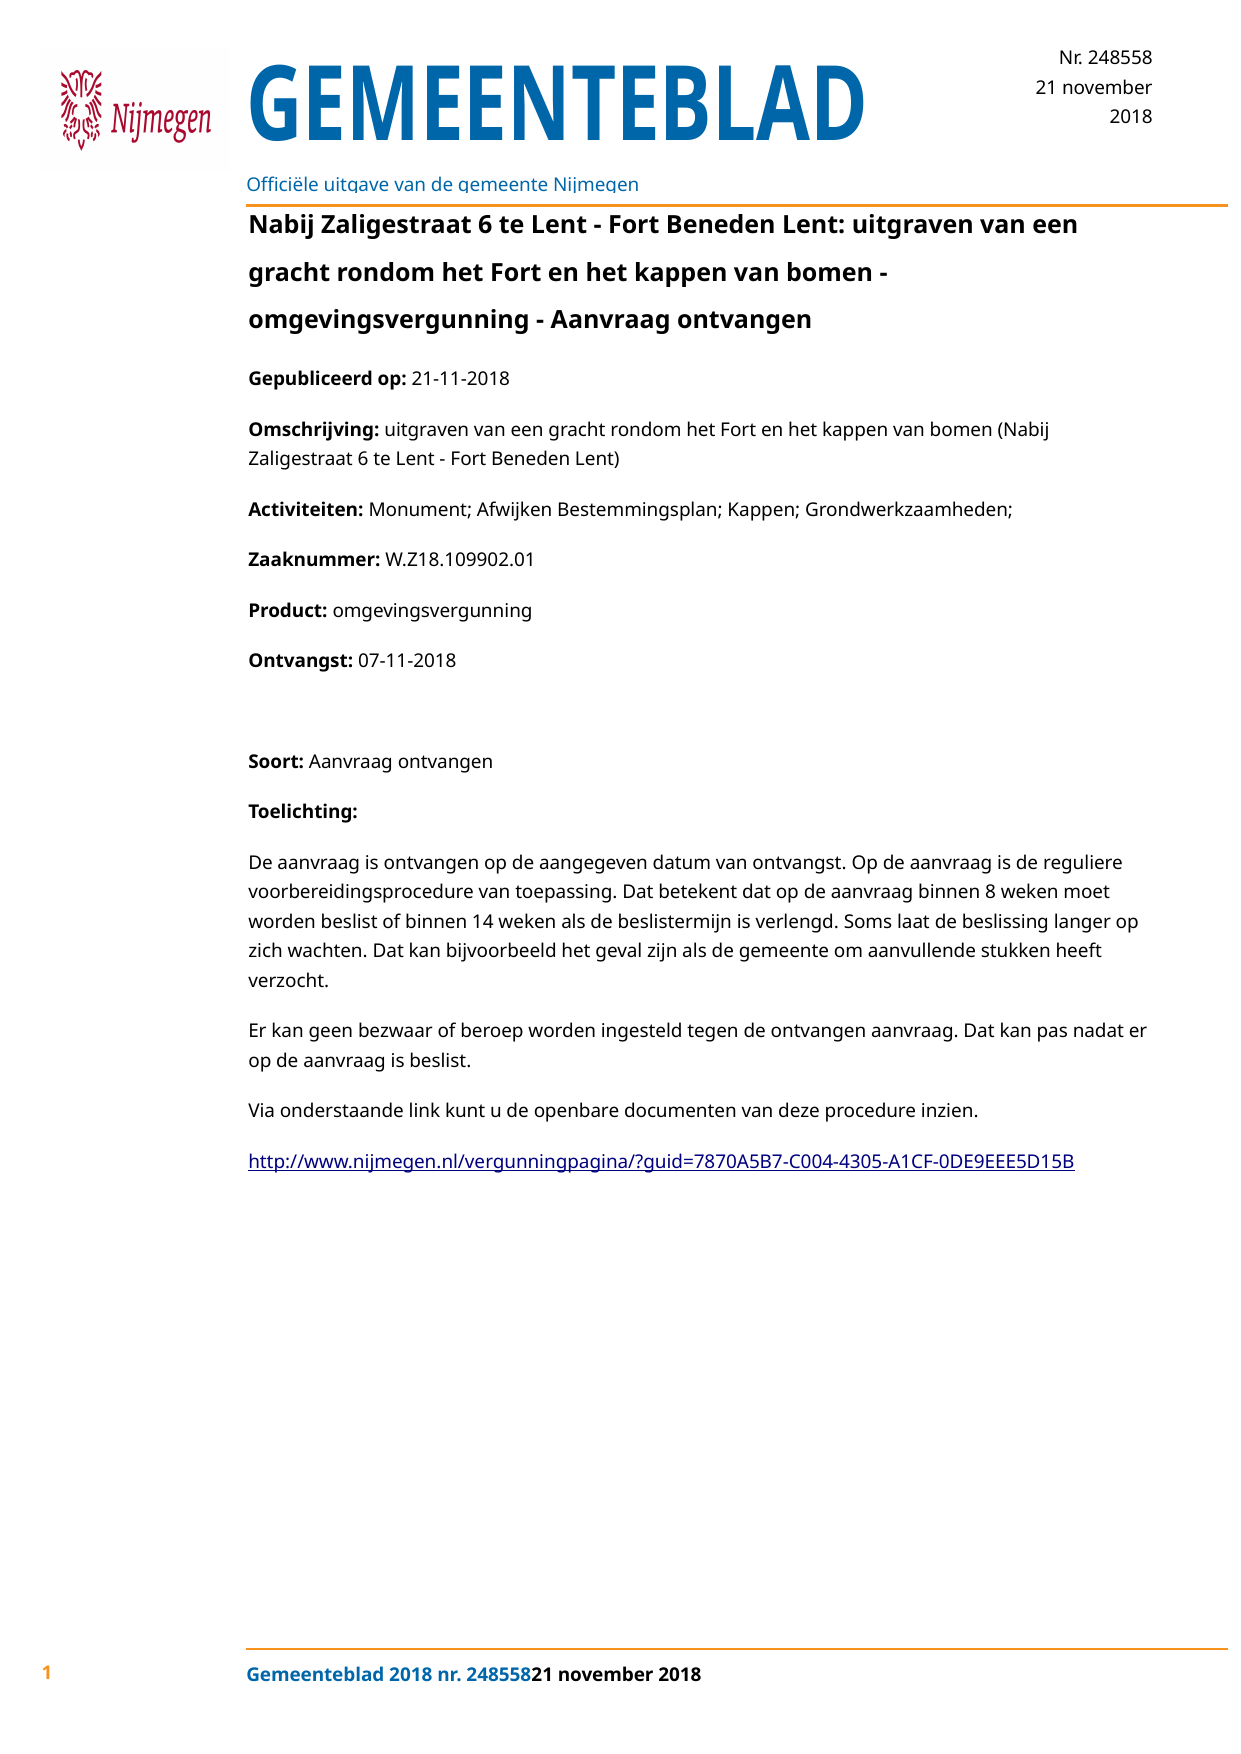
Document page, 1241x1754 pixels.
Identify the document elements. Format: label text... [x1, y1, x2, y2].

text Er kan geen bezwaar of beroep worden ingesteld tegen de ontvangen aanvraag. Dat kan pas nadat er op de aanvraag is beslist. [248, 1018, 1152, 1073]
text Omschrijving: uitgraven van een gracht rondom het Fort en het kappen van bomen (Nabij Zaligestraat 6 te Lent - Fort Beneden Lent) [248, 416, 1152, 471]
text Ontvangst: 07-11-2018 [248, 647, 1152, 673]
text Soort: Aanvraag ontvangen [248, 748, 1152, 774]
text Toelichting: [248, 798, 1152, 824]
text http://www.nijmegen.nl/vergunningpagina/?guid=7870A5B7-C004-4305-A1CF-0DE9EEE5D15B [248, 1148, 1152, 1174]
text Nabij Zaligestraat 6 te Lent - Fort Beneden Lent: uitgraven van een gracht rondom het Fort en het kappen van bomen - omgevingsvergunning - Aanvraag ontvangen [248, 207, 1152, 336]
text De aanvraag is ontvangen op de aangegeven datum van ontvangst. Op de aanvraag is de reguliere voorbereidingsprocedure van toepassing. Dat betekent dat op de aanvraag binnen 8 weken moet worden beslist of binnen 14 weken als de beslistermijn is verlengd. Soms laat de beslissing langer op zich wachten. Dat kan bijvoorbeeld het geval zijn als de gemeente om aanvullende stukken heeft verzocht. [248, 849, 1152, 993]
picture [41, 47, 231, 172]
text Activiteiten: Monument; Afwijken Bestemmingsplan; Kappen; Grondwerkzaamheden; [248, 496, 1152, 522]
text Product: omgevingsvergunning [248, 597, 1152, 622]
text Gepubliceerd op: 21-11-2018 [248, 366, 1152, 391]
text Zaaknummer: W.Z18.109902.01 [248, 546, 1152, 572]
text Via onderstaande link kunt u de openbare documenten van deze procedure inzien. [248, 1098, 1152, 1123]
